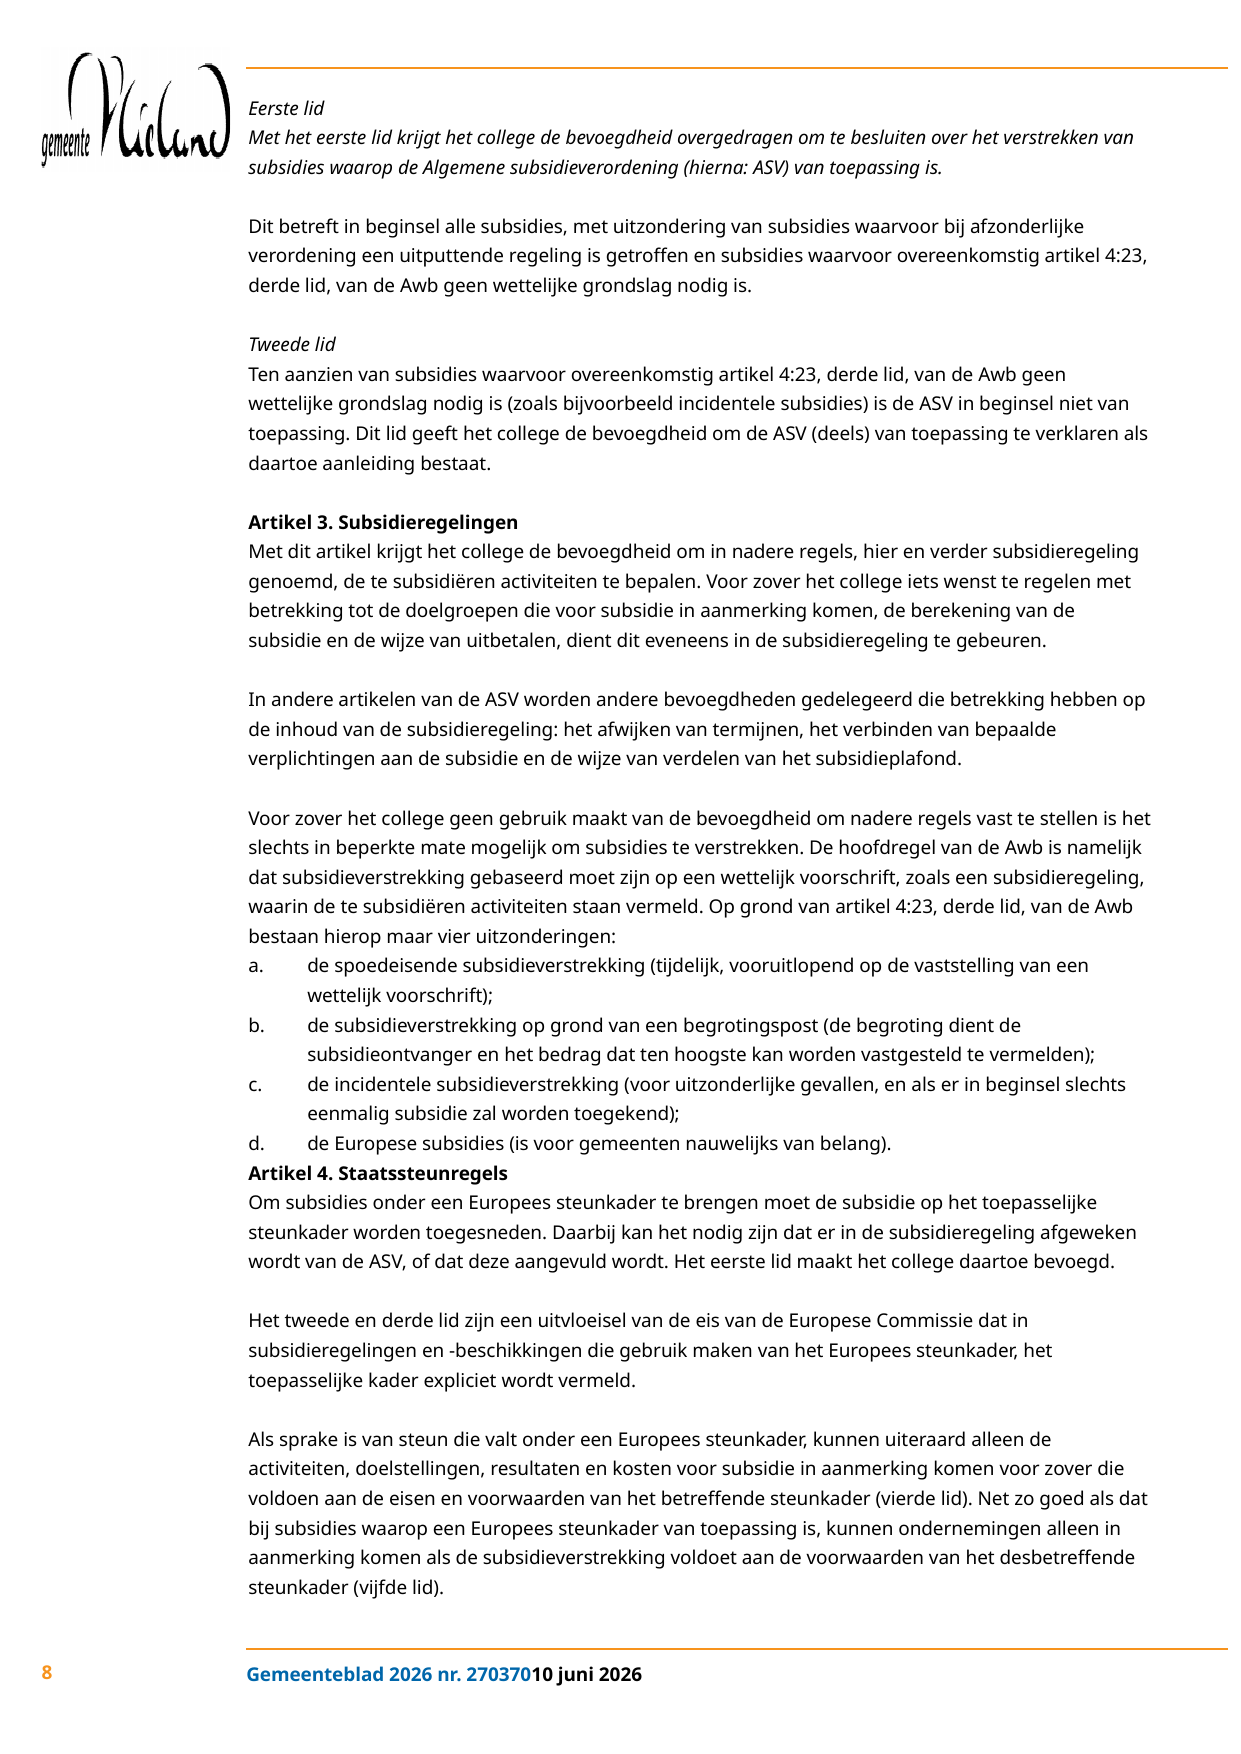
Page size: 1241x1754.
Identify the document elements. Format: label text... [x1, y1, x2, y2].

list de Europese subsidies (is voor gemeenten nauwelijks van belang). [248, 1130, 1152, 1156]
list de spoedeisende subsidieverstrekking (tijdelijk, vooruitlopend op de vaststelling van een wettelijk voorschrift); [248, 953, 1152, 1008]
text Om subsidies onder een Europees steunkader te brengen moet de subsidie op het toepasselijke steunkader worden toegesneden. Daarbij kan het nodig zijn dat er in de subsidieregeling afgeweken wordt van de ASV, of dat deze aangevuld wordt. Het eerste lid maakt het college daartoe bevoegd. [248, 1189, 1152, 1274]
text Met dit artikel krijgt het college de bevoegdheid om in nadere regels, hier en verder subsidieregeling genoemd, de te subsidiëren activiteiten te bepalen. Voor zover het college iets wenst te regelen met betrekking tot de doelgroepen die voor subsidie in aanmerking komen, de berekening van de subsidie en de wijze van uitbetalen, dient dit eveneens in de subsidieregeling te gebeuren. [248, 538, 1152, 653]
text Artikel 4. Staatssteunregels [248, 1160, 1152, 1186]
text Als sprake is van steun die valt onder een Europees steunkader, kunnen uiteraard alleen de activiteiten, doelstellingen, resultaten en kosten voor subsidie in aanmerking komen voor zover die voldoen aan de eisen en voorwaarden van het betreffende steunkader (vierde lid). Net zo goed als dat bij subsidies waarop een Europees steunkader van toepassing is, kunnen ondernemingen alleen in aanmerking komen als de subsidieverstrekking voldoet aan de voorwaarden van het desbetreffende steunkader (vijfde lid). [248, 1426, 1152, 1600]
list de incidentele subsidieverstrekking (voor uitzonderlijke gevallen, en als er in beginsel slechts eenmalig subsidie zal worden toegekend); [248, 1071, 1152, 1126]
picture [41, 47, 231, 172]
text Eerste lid [248, 95, 1152, 121]
text Dit betreft in beginsel alle subsidies, met uitzondering van subsidies waarvoor bij afzonderlijke verordening een uitputtende regeling is getroffen en subsidies waarvoor overeenkomstig artikel 4:23, derde lid, van de Awb geen wettelijke grondslag nodig is. [248, 213, 1152, 298]
text Ten aanzien van subsidies waarvoor overeenkomstig artikel 4:23, derde lid, van de Awb geen wettelijke grondslag nodig is (zoals bijvoorbeeld incidentele subsidies) is de ASV in beginsel niet van toepassing. Dit lid geeft het college de bevoegdheid om de ASV (deels) van toepassing te verklaren als daartoe aanleiding bestaat. [248, 361, 1152, 476]
text In andere artikelen van de ASV worden andere bevoegdheden gedelegeerd die betrekking hebben op de inhoud van de subsidieregeling: het afwijken van termijnen, het verbinden van bepaalde verplichtingen aan de subsidie en de wijze van verdelen van het subsidieplafond. [248, 686, 1152, 771]
text Het tweede en derde lid zijn een uitvloeisel van de eis van de Europese Commissie dat in subsidieregelingen en -beschikkingen die gebruik maken van het Europees steunkader, het toepasselijke kader expliciet wordt vermeld. [248, 1308, 1152, 1393]
text Voor zover het college geen gebruik maakt van de bevoegdheid om nadere regels vast te stellen is het slechts in beperkte mate mogelijk om subsidies te verstrekken. De hoofdregel van de Awb is namelijk dat subsidieverstrekking gebaseerd moet zijn op een wettelijk voorschrift, zoals een subsidieregeling, waarin de te subsidiëren activiteiten staan vermeld. Op grond van artikel 4:23, derde lid, van de Awb bestaan hierop maar vier uitzonderingen: [248, 805, 1152, 949]
text Met het eerste lid krijgt het college de bevoegdheid overgedragen om te besluiten over het verstrekken van subsidies waarop de Algemene subsidieverordening (hierna: ASV) van toepassing is. [248, 124, 1152, 180]
list de subsidieverstrekking op grond van een begrotingspost (de begroting dient de subsidieontvanger en het bedrag dat ten hoogste kan worden vastgesteld te vermelden); [248, 1012, 1152, 1067]
text Artikel 3. Subsidieregelingen [248, 509, 1152, 535]
text Tweede lid [248, 331, 1152, 357]
